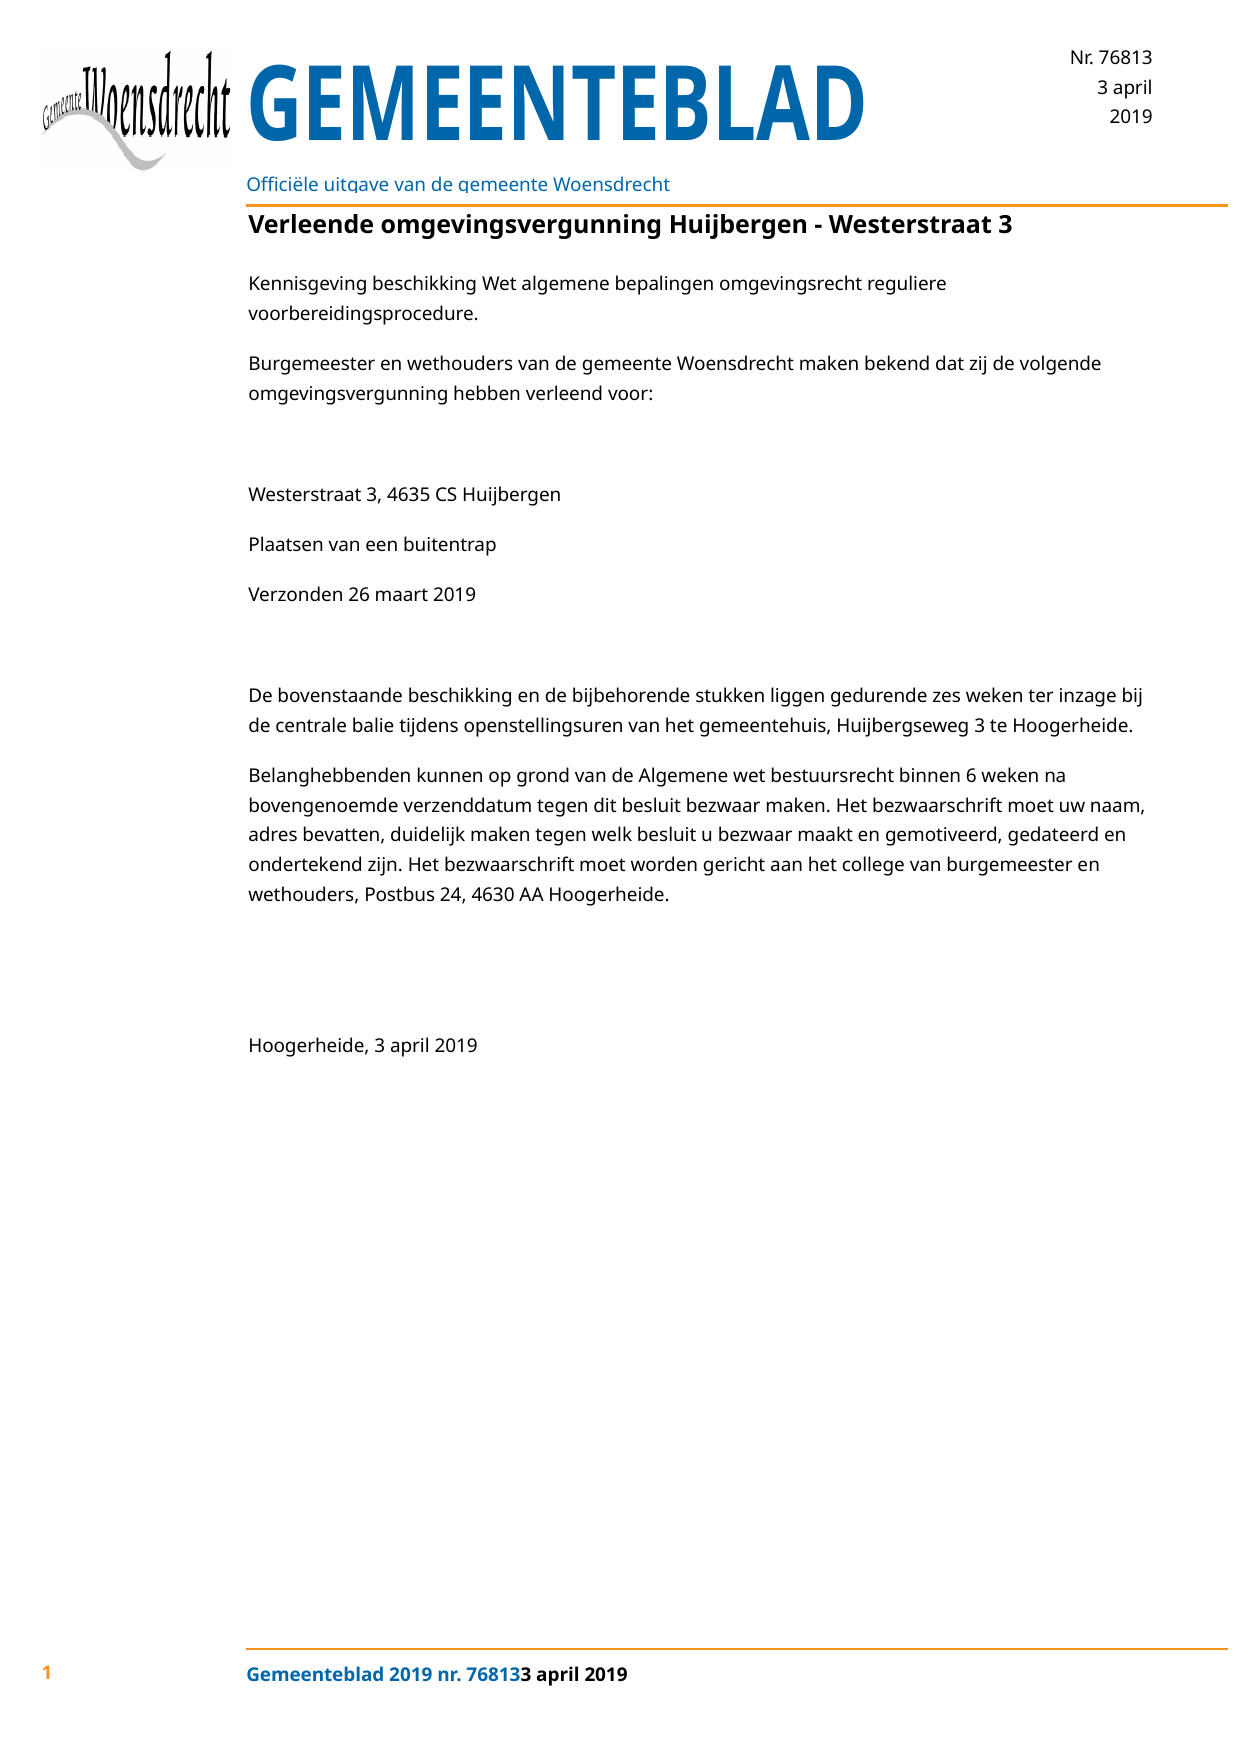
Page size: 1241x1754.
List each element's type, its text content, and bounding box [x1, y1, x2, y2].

text Belanghebbenden kunnen op grond van de Algemene wet bestuursrecht binnen 6 weken na bovengenoemde verzenddatum tegen dit besluit bezwaar maken. Het bezwaarschrift moet uw naam, adres bevatten, duidelijk maken tegen welk besluit u bezwaar maakt en gemotiveerd, gedateerd en ondertekend zijn. Het bezwaarschrift moet worden gericht aan het college van burgemeester en wethouders, Postbus 24, 4630 AA Hoogerheide. [248, 762, 1152, 906]
text Westerstraat 3, 4635 CS Huijbergen [248, 481, 1152, 506]
text Kennisgeving beschikking Wet algemene bepalingen omgevingsrecht reguliere voorbereidingsprocedure. [248, 270, 1152, 326]
text Burgemeester en wethouders van de gemeente Woensdrecht maken bekend dat zij de volgende omgevingsvergunning hebben verleend voor: [248, 350, 1152, 406]
text Verleende omgevingsvergunning Huijbergen - Westerstraat 3 [248, 207, 1152, 241]
picture [41, 47, 231, 172]
text De bovenstaande beschikking en de bijbehorende stukken liggen gedurende zes weken ter inzage bij de centrale balie tijdens openstellingsuren van het gemeentehuis, Huijbergseweg 3 te Hoogerheide. [248, 682, 1152, 738]
text Hoogerheide, 3 april 2019 [248, 1032, 1152, 1058]
text Verzonden 26 maart 2019 [248, 582, 1152, 607]
text Plaatsen van een buitentrap [248, 531, 1152, 557]
